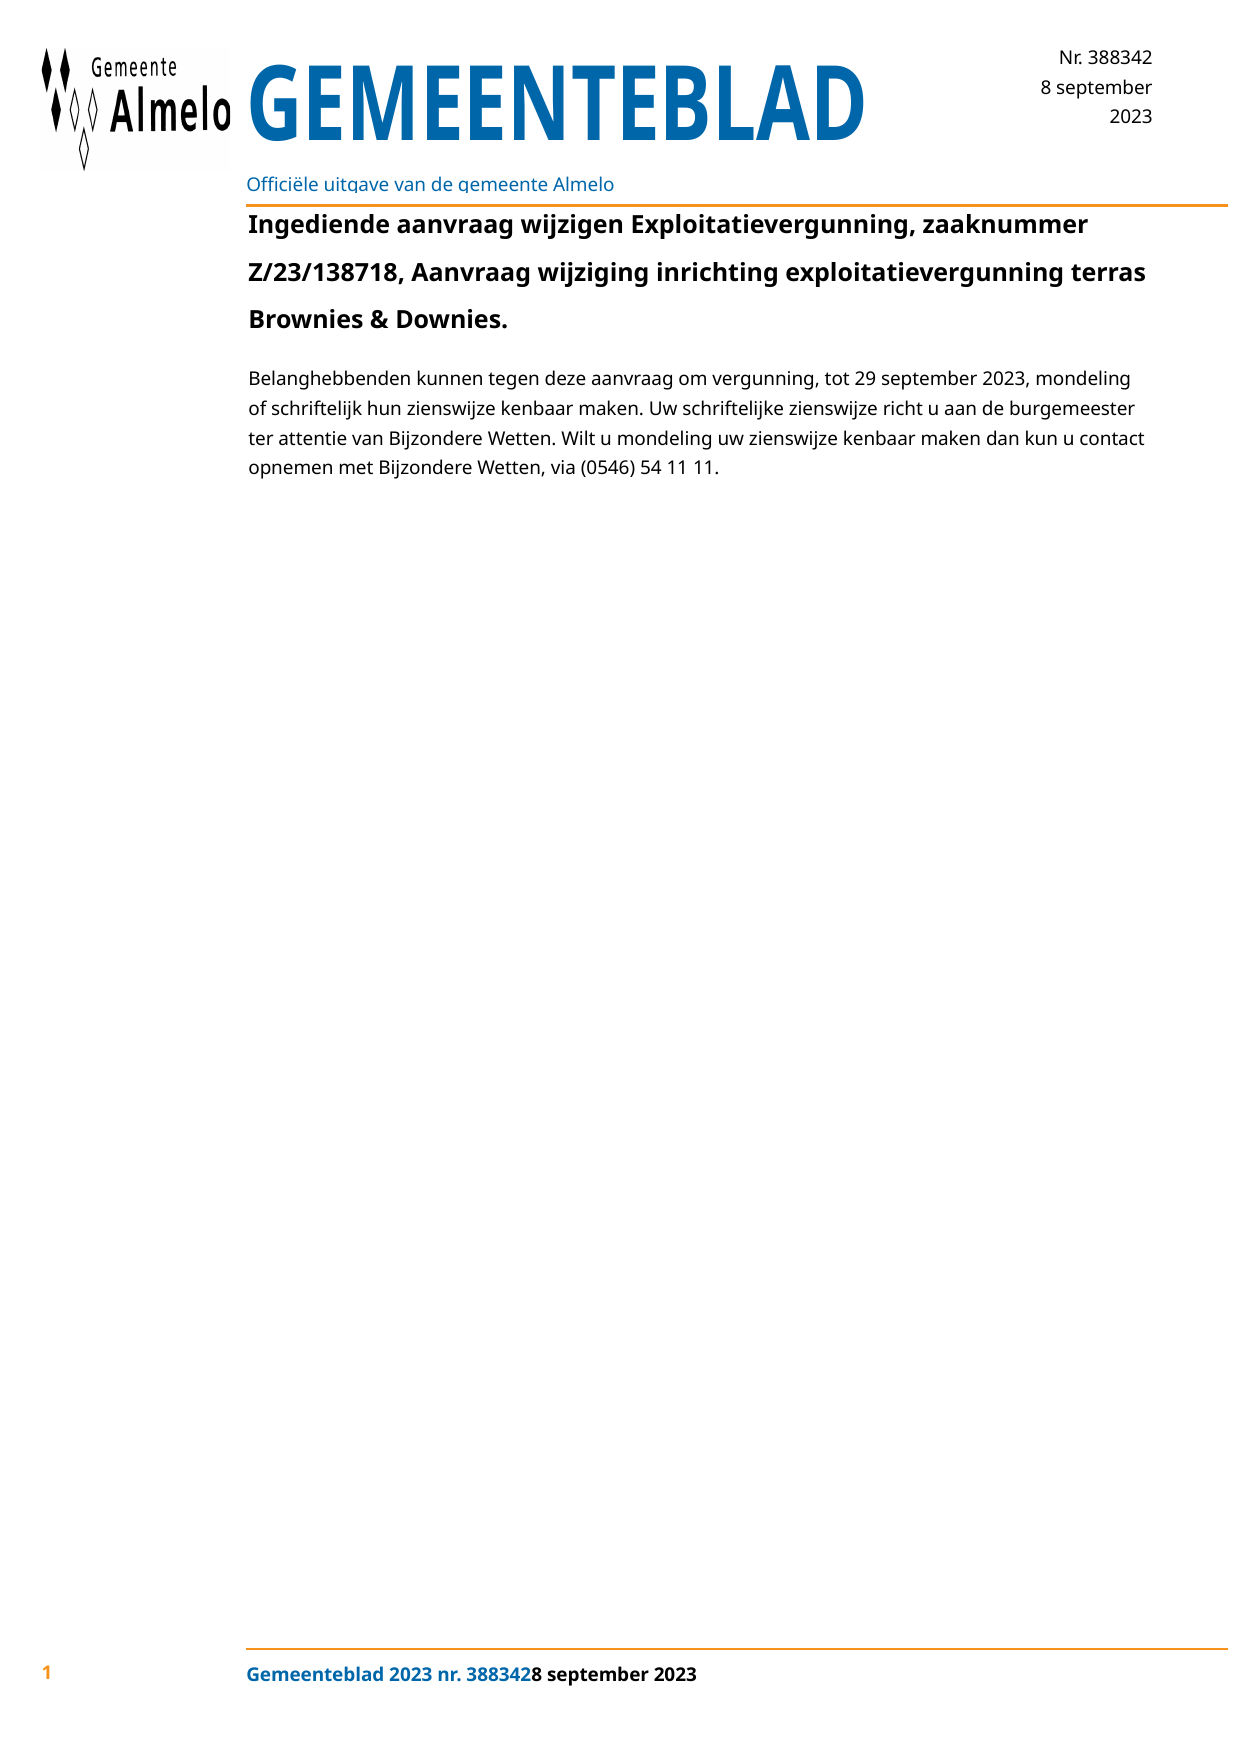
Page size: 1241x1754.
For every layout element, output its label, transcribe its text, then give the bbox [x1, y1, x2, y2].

text Belanghebbenden kunnen tegen deze aanvraag om vergunning, tot 29 september 2023, mondeling of schriftelijk hun zienswijze kenbaar maken. Uw schriftelijke zienswijze richt u aan de burgemeester ter attentie van Bijzondere Wetten. Wilt u mondeling uw zienswijze kenbaar maken dan kun u contact opnemen met Bijzondere Wetten, via (0546) 54 11 11. [248, 366, 1152, 480]
picture [41, 47, 231, 172]
text Ingediende aanvraag wijzigen Exploitatievergunning, zaaknummer Z/23/138718, Aanvraag wijziging inrichting exploitatievergunning terras Brownies & Downies. [248, 207, 1152, 336]
